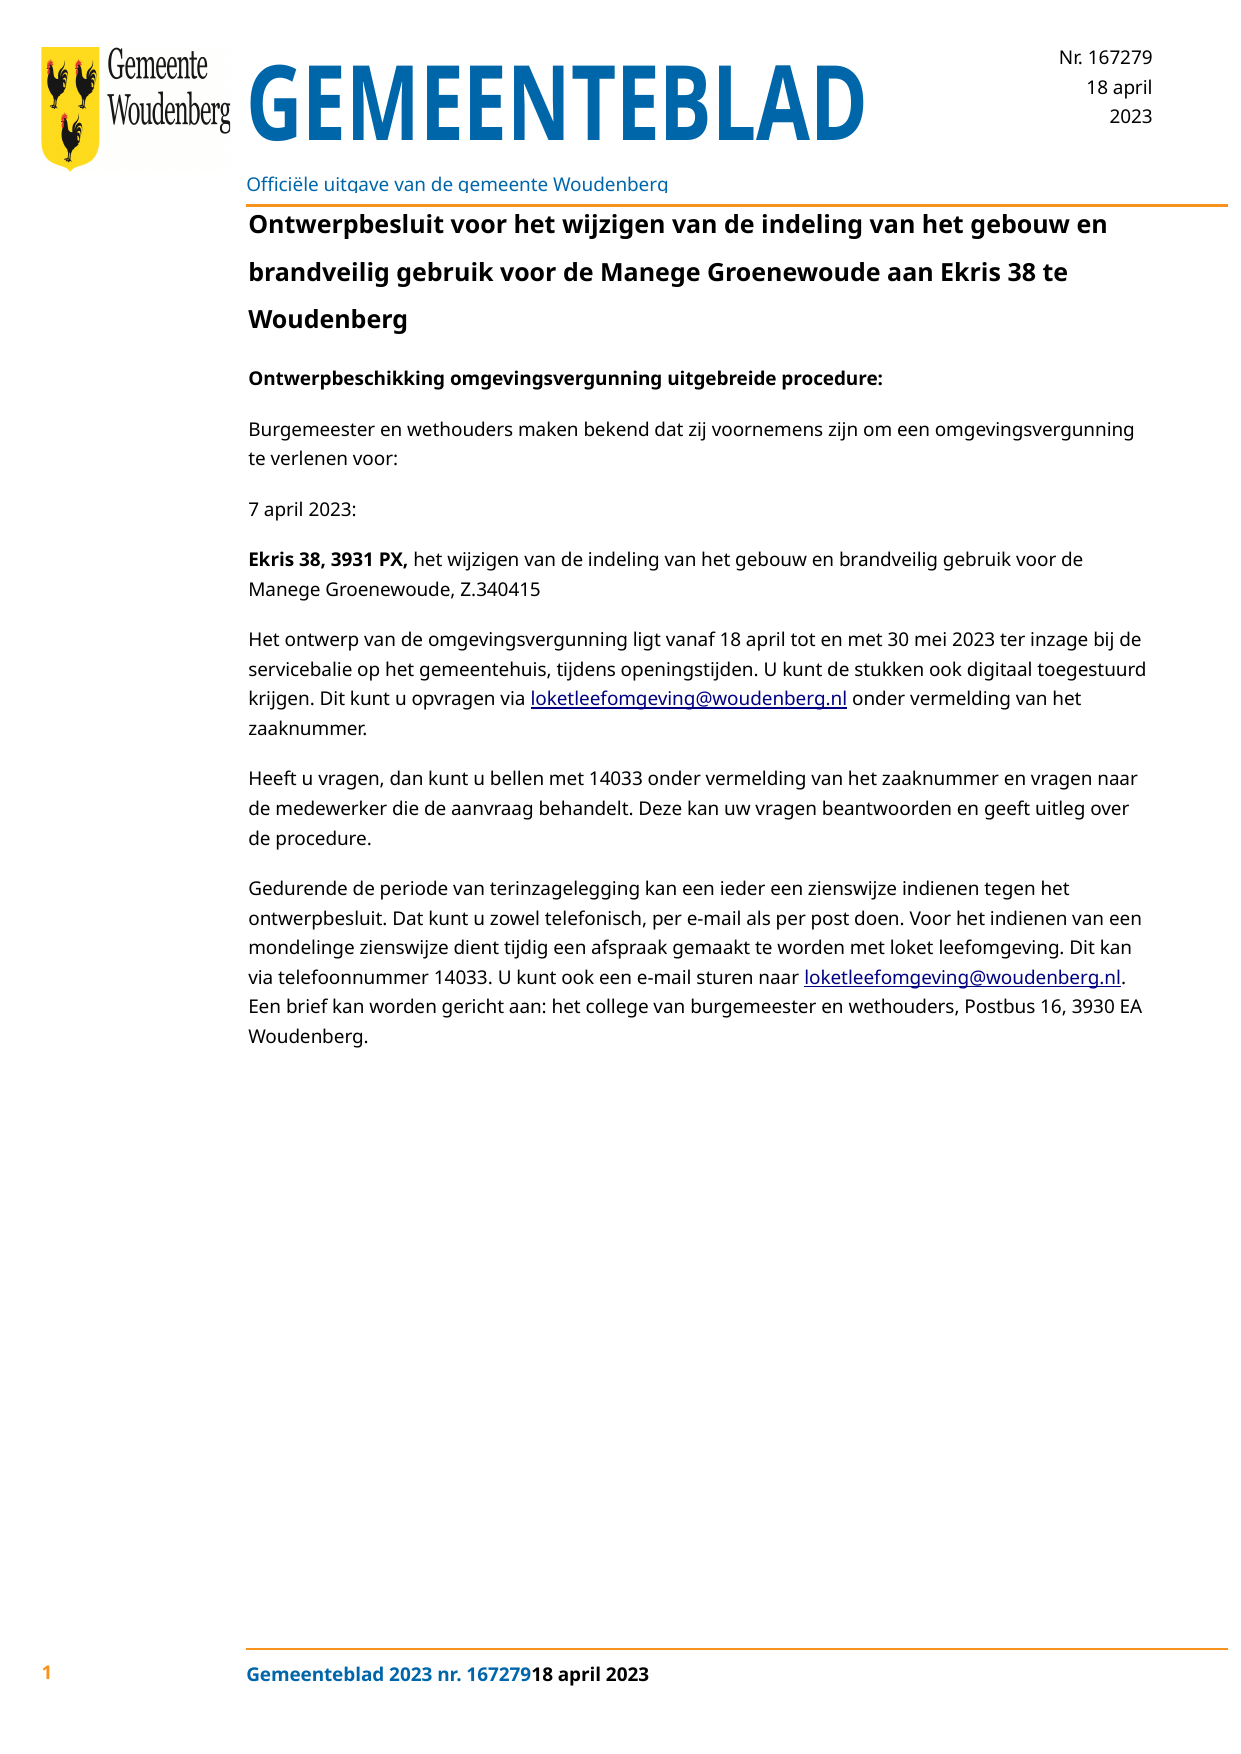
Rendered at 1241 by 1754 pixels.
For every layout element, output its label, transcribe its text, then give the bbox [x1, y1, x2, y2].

picture [41, 47, 231, 172]
text Gedurende de periode van terinzagelegging kan een ieder een zienswijze indienen tegen het ontwerpbesluit. Dat kunt u zowel telefonisch, per e-mail als per post doen. Voor het indienen van een mondelinge zienswijze dient tijdig een afspraak gemaakt te worden met loket leefomgeving. Dit kan via telefoonnummer 14033. U kunt ook een e-mail sturen naar loketleefomgeving@woudenberg.nl. Een brief kan worden gericht aan: het college van burgemeester en wethouders, Postbus 16, 3930 EA Woudenberg. [248, 875, 1152, 1049]
text Ekris 38, 3931 PX, het wijzigen van de indeling van het gebouw en brandveilig gebruik voor de Manege Groenewoude, Z.340415 [248, 546, 1152, 602]
text Heeft u vragen, dan kunt u bellen met 14033 onder vermelding van het zaaknummer en vragen naar de medewerker die de aanvraag behandelt. Deze kan uw vragen beantwoorden en geeft uitleg over de procedure. [248, 766, 1152, 850]
text Ontwerpbeschikking omgevingsvergunning uitgebreide procedure: [248, 366, 1152, 391]
text Burgemeester en wethouders maken bekend dat zij voornemens zijn om een omgevingsvergunning te verlenen voor: [248, 416, 1152, 471]
text Het ontwerp van de omgevingsvergunning ligt vanaf 18 april tot en met 30 mei 2023 ter inzage bij de servicebalie op het gemeentehuis, tijdens openingstijden. U kunt de stukken ook digitaal toegestuurd krijgen. Dit kunt u opvragen via loketleefomgeving@woudenberg.nl onder vermelding van het zaaknummer. [248, 626, 1152, 741]
text Ontwerpbesluit voor het wijzigen van de indeling van het gebouw en brandveilig gebruik voor de Manege Groenewoude aan Ekris 38 te Woudenberg [248, 207, 1152, 336]
text 7 april 2023: [248, 496, 1152, 522]
